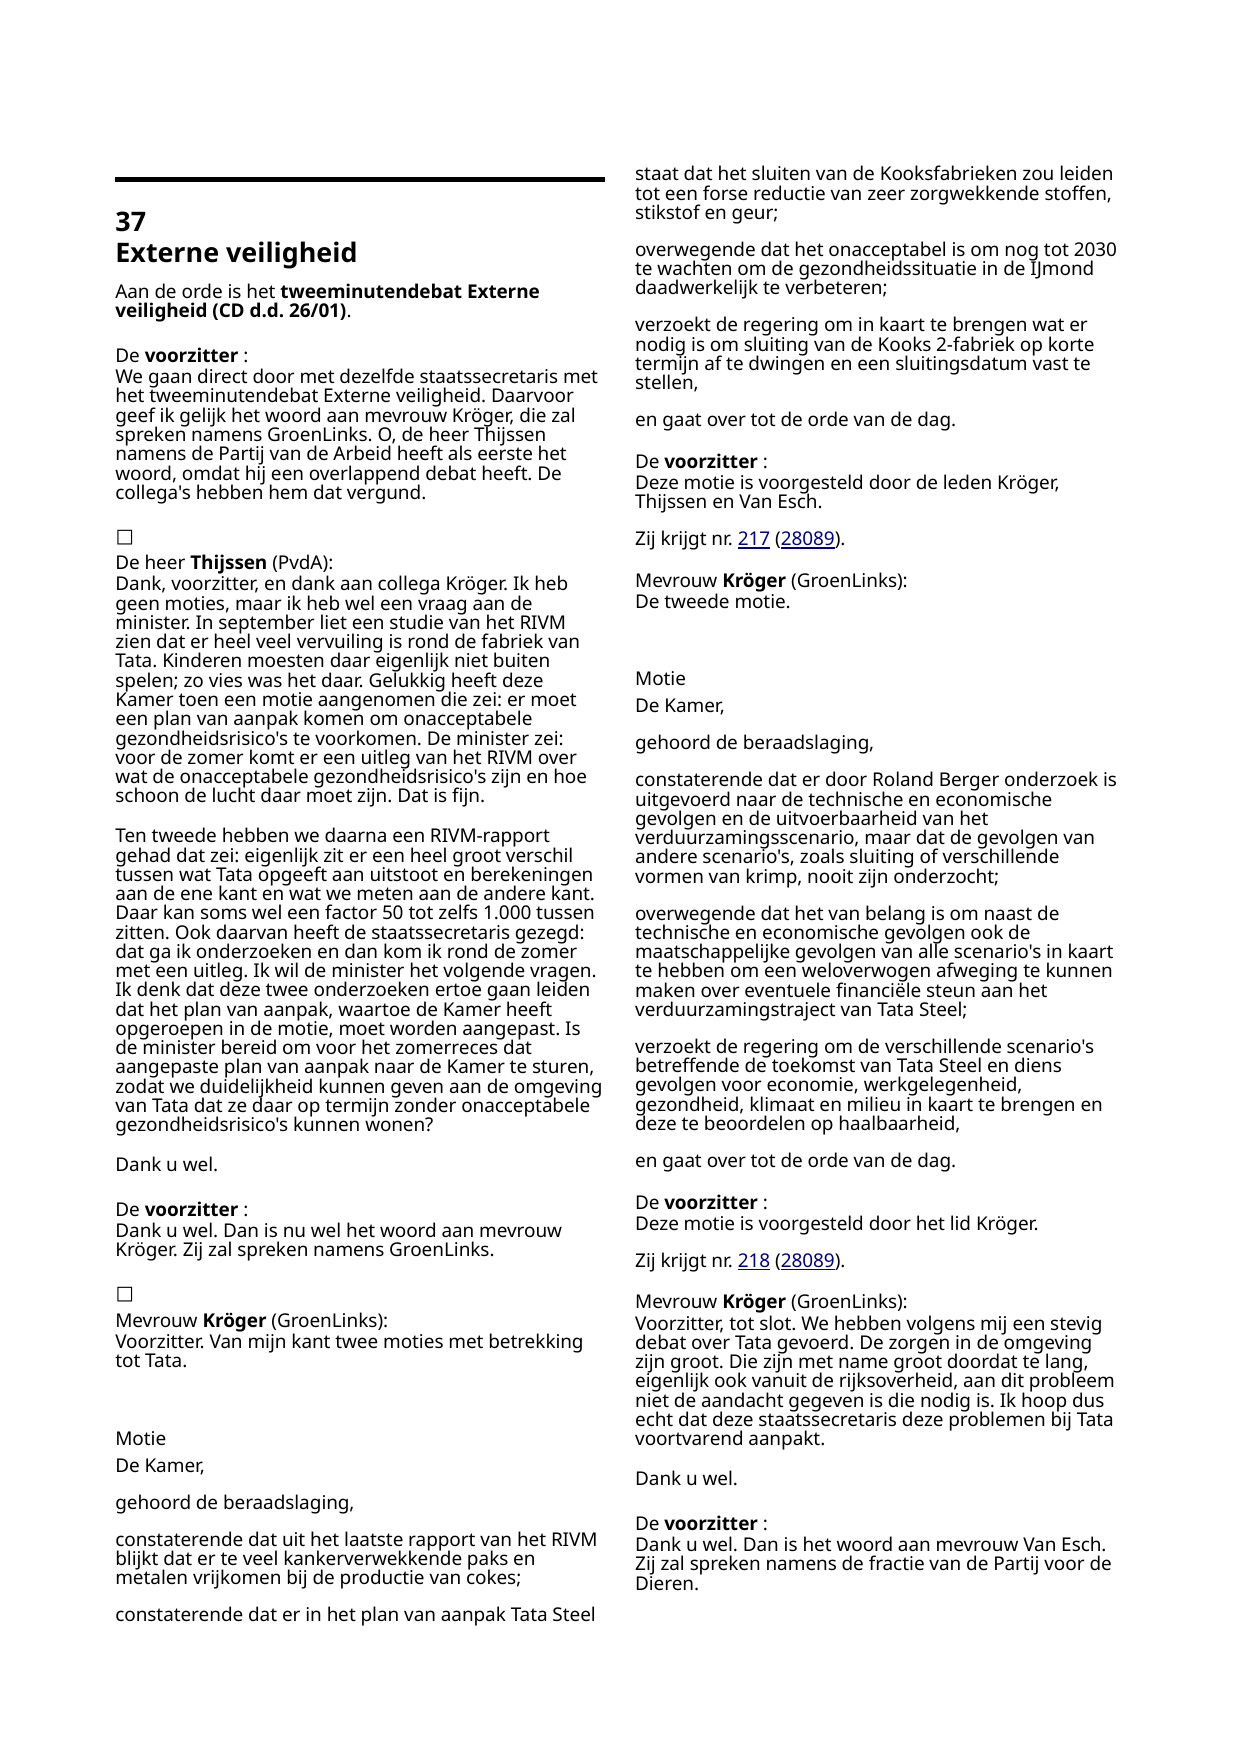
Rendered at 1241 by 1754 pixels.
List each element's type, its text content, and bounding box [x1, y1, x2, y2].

text Dank, voorzitter, en dank aan collega Kröger. Ik heb geen moties, maar ik heb wel een vraag aan de minister. In september liet een studie van het RIVM zien dat er heel veel vervuiling is rond de fabriek van Tata. Kinderen moesten daar eigenlijk niet buiten spelen; zo vies was het daar. Gelukkig heeft deze Kamer toen een motie aangenomen die zei: er moet een plan van aanpak komen om onacceptabele gezondheidsrisico's te voorkomen. De minister zei: voor de zomer komt er een uitleg van het RIVM over wat de onacceptabele gezondheidsrisico's zijn en hoe schoon de lucht daar moet zijn. Dat is fijn. [115, 575, 605, 807]
text verzoekt de regering om de verschillende scenario's betreffende de toekomst van Tata Steel en diens gevolgen voor economie, werkgelegenheid, gezondheid, klimaat en milieu in kaart te brengen en deze te beoordelen op haalbaarheid, [635, 1038, 1125, 1134]
text staat dat het sluiten van de Kooksfabrieken zou leiden tot een forse reductie van zeer zorgwekkende stoffen, stikstof en geur; [635, 165, 1125, 223]
text Mevrouw Kröger (GroenLinks): [635, 567, 1125, 593]
text Dank u wel. [115, 1156, 605, 1176]
text De voorzitter : [635, 448, 1125, 474]
text en gaat over tot de orde van de dag. [635, 1152, 1125, 1171]
text 37 [115, 203, 605, 239]
text gehoord de beraadslaging, [635, 734, 1125, 753]
text overwegende dat het onacceptabel is om nog tot 2030 te wachten om de gezondheidssituatie in de IJmond daadwerkelijk te verbeteren; [635, 241, 1125, 299]
text Zij krijgt nr. 218 (28089). [635, 1252, 1125, 1271]
text constaterende dat er door Roland Berger onderzoek is uitgevoerd naar de technische en economische gevolgen en de uitvoerbaarheid van het verduurzamingsscenario, maar dat de gevolgen van andere scenario's, zoals sluiting of verschillende vormen van krimp, nooit zijn onderzocht; [635, 771, 1125, 887]
text Dank u wel. [635, 1470, 1125, 1489]
text Deze motie is voorgesteld door het lid Kröger. [635, 1215, 1125, 1234]
text Voorzitter, tot slot. We hebben volgens mij een stevig debat over Tata gevoerd. De zorgen in de omgeving zijn groot. Die zijn met name groot doordat te lang, eigenlijk ook vanuit de rijksoverheid, aan dit probleem niet de aandacht gegeven is die nodig is. Ik hoop dus echt dat deze staatssecretaris deze problemen bij Tata voortvarend aanpakt. [635, 1314, 1125, 1449]
text gehoord de beraadslaging, [115, 1494, 605, 1513]
text We gaan direct door met dezelfde staatssecretaris met het tweeminutendebat Externe veiligheid. Daarvoor geef ik gelijk het woord aan mevrouw Kröger, die zal spreken namens GroenLinks. O, de heer Thijssen namens de Partij van de Arbeid heeft als eerste het woord, omdat hij een overlappend debat heeft. De collega's hebben hem dat vergund. [115, 368, 605, 503]
text Externe veiligheid [115, 239, 605, 283]
text De voorzitter : [115, 342, 605, 368]
text Zij krijgt nr. 217 (28089). [635, 530, 1125, 549]
text De voorzitter : [635, 1189, 1125, 1215]
text De Kamer, [635, 697, 1125, 717]
text De voorzitter : [115, 1196, 605, 1222]
text De heer Thijssen (PvdA): [115, 549, 605, 575]
text De tweede motie. [635, 593, 1125, 612]
text constaterende dat er in het plan van aanpak Tata Steel [115, 1606, 605, 1625]
text Ten tweede hebben we daarna een RIVM-rapport gehad dat zei: eigenlijk zit er een heel groot verschil tussen wat Tata opgeeft aan uitstoot en berekeningen aan de ene kant en wat we meten aan de andere kant. Daar kan soms wel een factor 50 tot zelfs 1.000 tussen zitten. Ook daarvan heeft de staatssecretaris gezegd: dat ga ik onderzoeken en dan kom ik rond de zomer met een uitleg. Ik wil de minister het volgende vragen. Ik denk dat deze twee onderzoeken ertoe gaan leiden dat het plan van aanpak, waartoe de Kamer heeft opgeroepen in de motie, moet worden aangepast. Is de minister bereid om voor het zomerreces dat aangepaste plan van aanpak naar de Kamer te sturen, zodat we duidelijkheid kunnen geven aan de omgeving van Tata dat ze daar op termijn zonder onacceptabele gezondheidsrisico's kunnen wonen? [115, 827, 605, 1136]
text ⬜ [115, 524, 605, 549]
text Dank u wel. Dan is het woord aan mevrouw Van Esch. Zij zal spreken namens de fractie van de Partij voor de Dieren. [635, 1536, 1125, 1594]
text Dank u wel. Dan is nu wel het woord aan mevrouw Kröger. Zij zal spreken namens GroenLinks. [115, 1222, 605, 1261]
text Mevrouw Kröger (GroenLinks): [635, 1289, 1125, 1314]
text Aan de orde is het tweeminutendebat Externe veiligheid (CD d.d. 26/01). [115, 283, 605, 322]
text en gaat over tot de orde van de dag. [635, 411, 1125, 430]
text De Kamer, [115, 1457, 605, 1476]
text Voorzitter. Van mijn kant twee moties met betrekking tot Tata. [115, 1333, 605, 1372]
text overwegende dat het van belang is om naast de technische en economische gevolgen ook de maatschappelijke gevolgen van alle scenario's in kaart te hebben om een weloverwogen afweging te kunnen maken over eventuele financiële steun aan het verduurzamingstraject van Tata Steel; [635, 904, 1125, 1020]
text Motie [635, 666, 1125, 691]
text constaterende dat uit het laatste rapport van het RIVM blijkt dat er te veel kankerverwekkende paks en metalen vrijkomen bij de productie van cokes; [115, 1531, 605, 1588]
text verzoekt de regering om in kaart te brengen wat er nodig is om sluiting van de Kooks 2-fabriek op korte termijn af te dwingen en een sluitingsdatum vast te stellen, [635, 316, 1125, 393]
text Motie [115, 1425, 605, 1451]
text ⬜ [115, 1282, 605, 1307]
text De voorzitter : [635, 1510, 1125, 1536]
text Deze motie is voorgesteld door de leden Kröger, Thijssen en Van Esch. [635, 474, 1125, 512]
text Mevrouw Kröger (GroenLinks): [115, 1307, 605, 1333]
